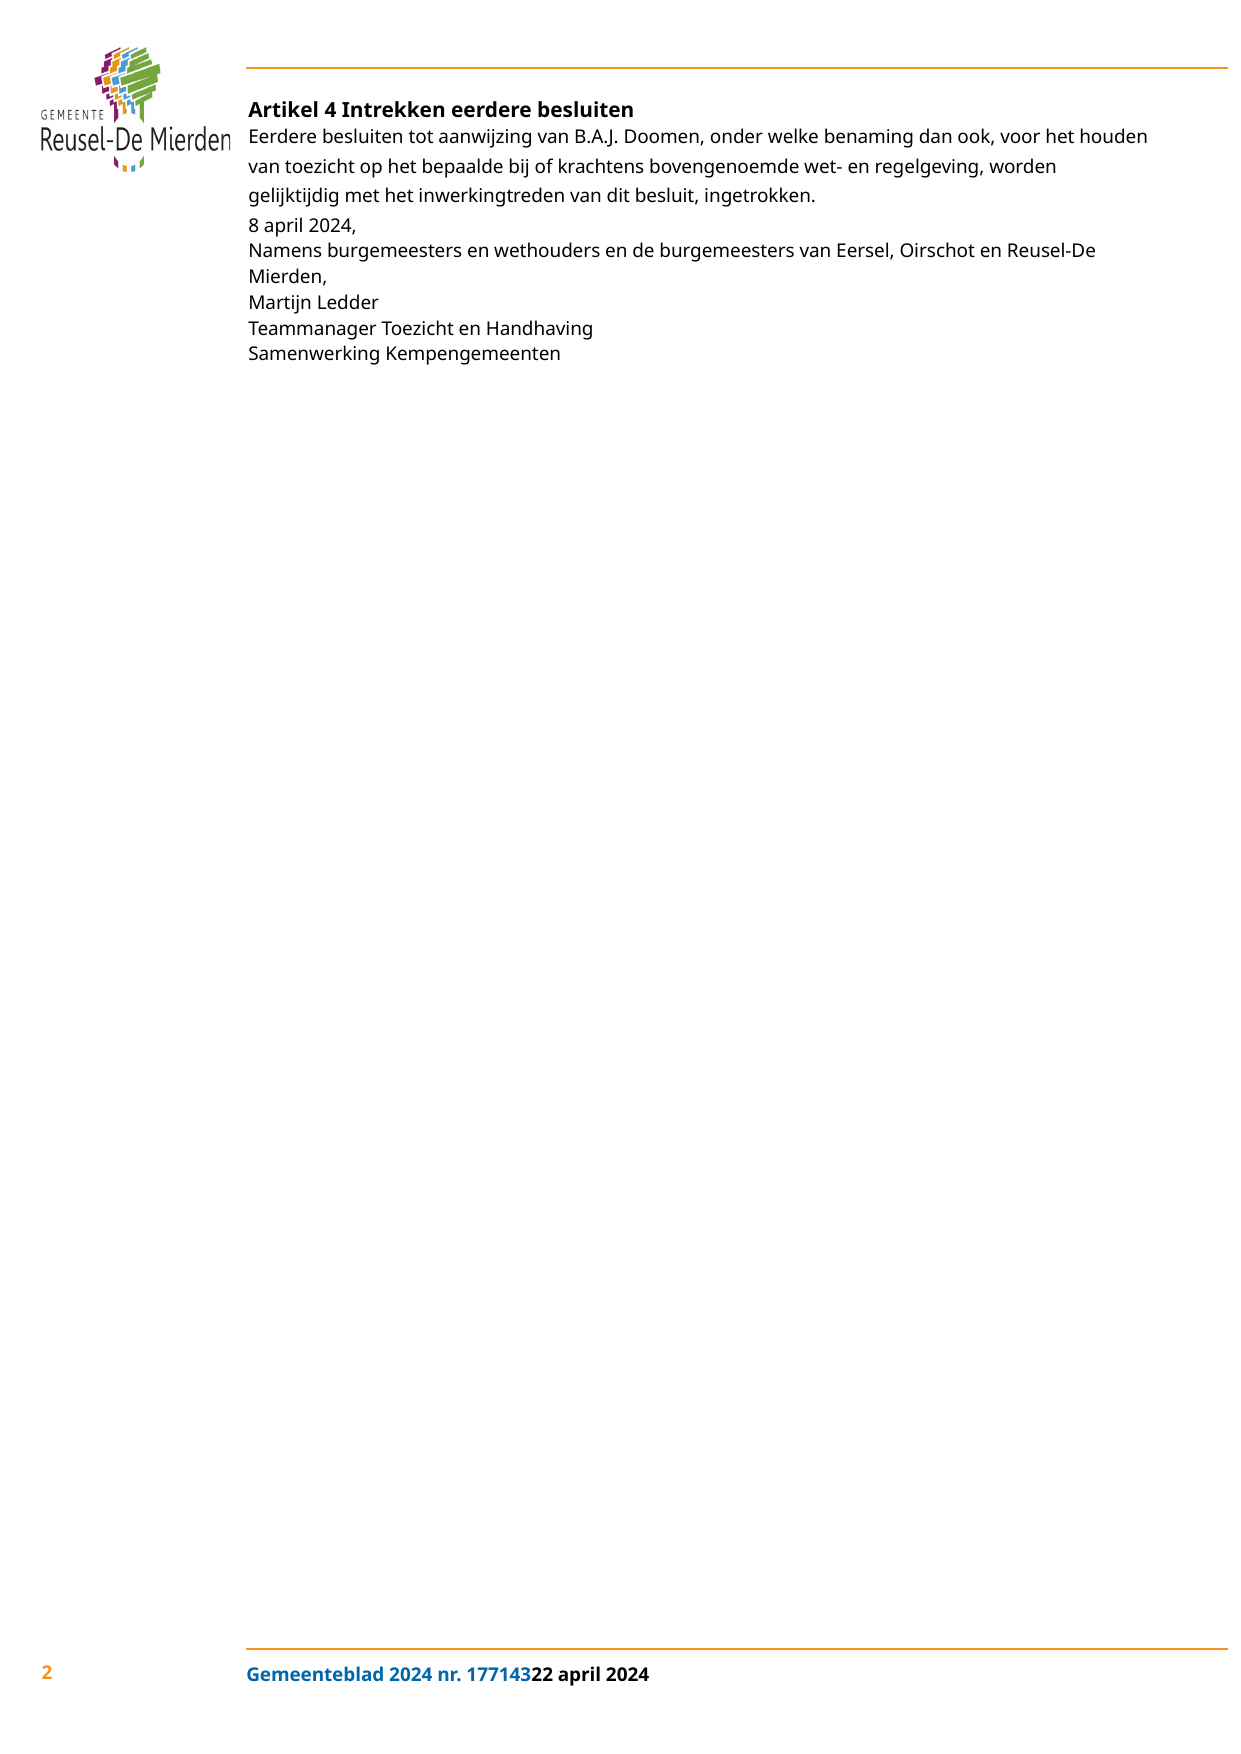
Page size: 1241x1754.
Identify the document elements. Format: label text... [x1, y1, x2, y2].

text Artikel 4 Intrekken eerdere besluiten [248, 95, 1152, 123]
text Samenwerking Kempengemeenten [248, 341, 1152, 366]
text Teammanager Toezicht en Handhaving [248, 315, 1152, 341]
text Namens burgemeesters en wethouders en de burgemeesters van Eersel, Oirschot en Reusel-De Mierden, [248, 238, 1152, 289]
text Eerdere besluiten tot aanwijzing van B.A.J. Doomen, onder welke benaming dan ook, voor het houden van toezicht op het bepaalde bij of krachtens bovengenoemde wet- en regelgeving, worden gelijktijdig met het inwerkingtreden van dit besluit, ingetrokken. [248, 123, 1152, 208]
picture [41, 47, 231, 172]
text 8 april 2024, [248, 212, 1152, 238]
text Martijn Ledder [248, 289, 1152, 315]
